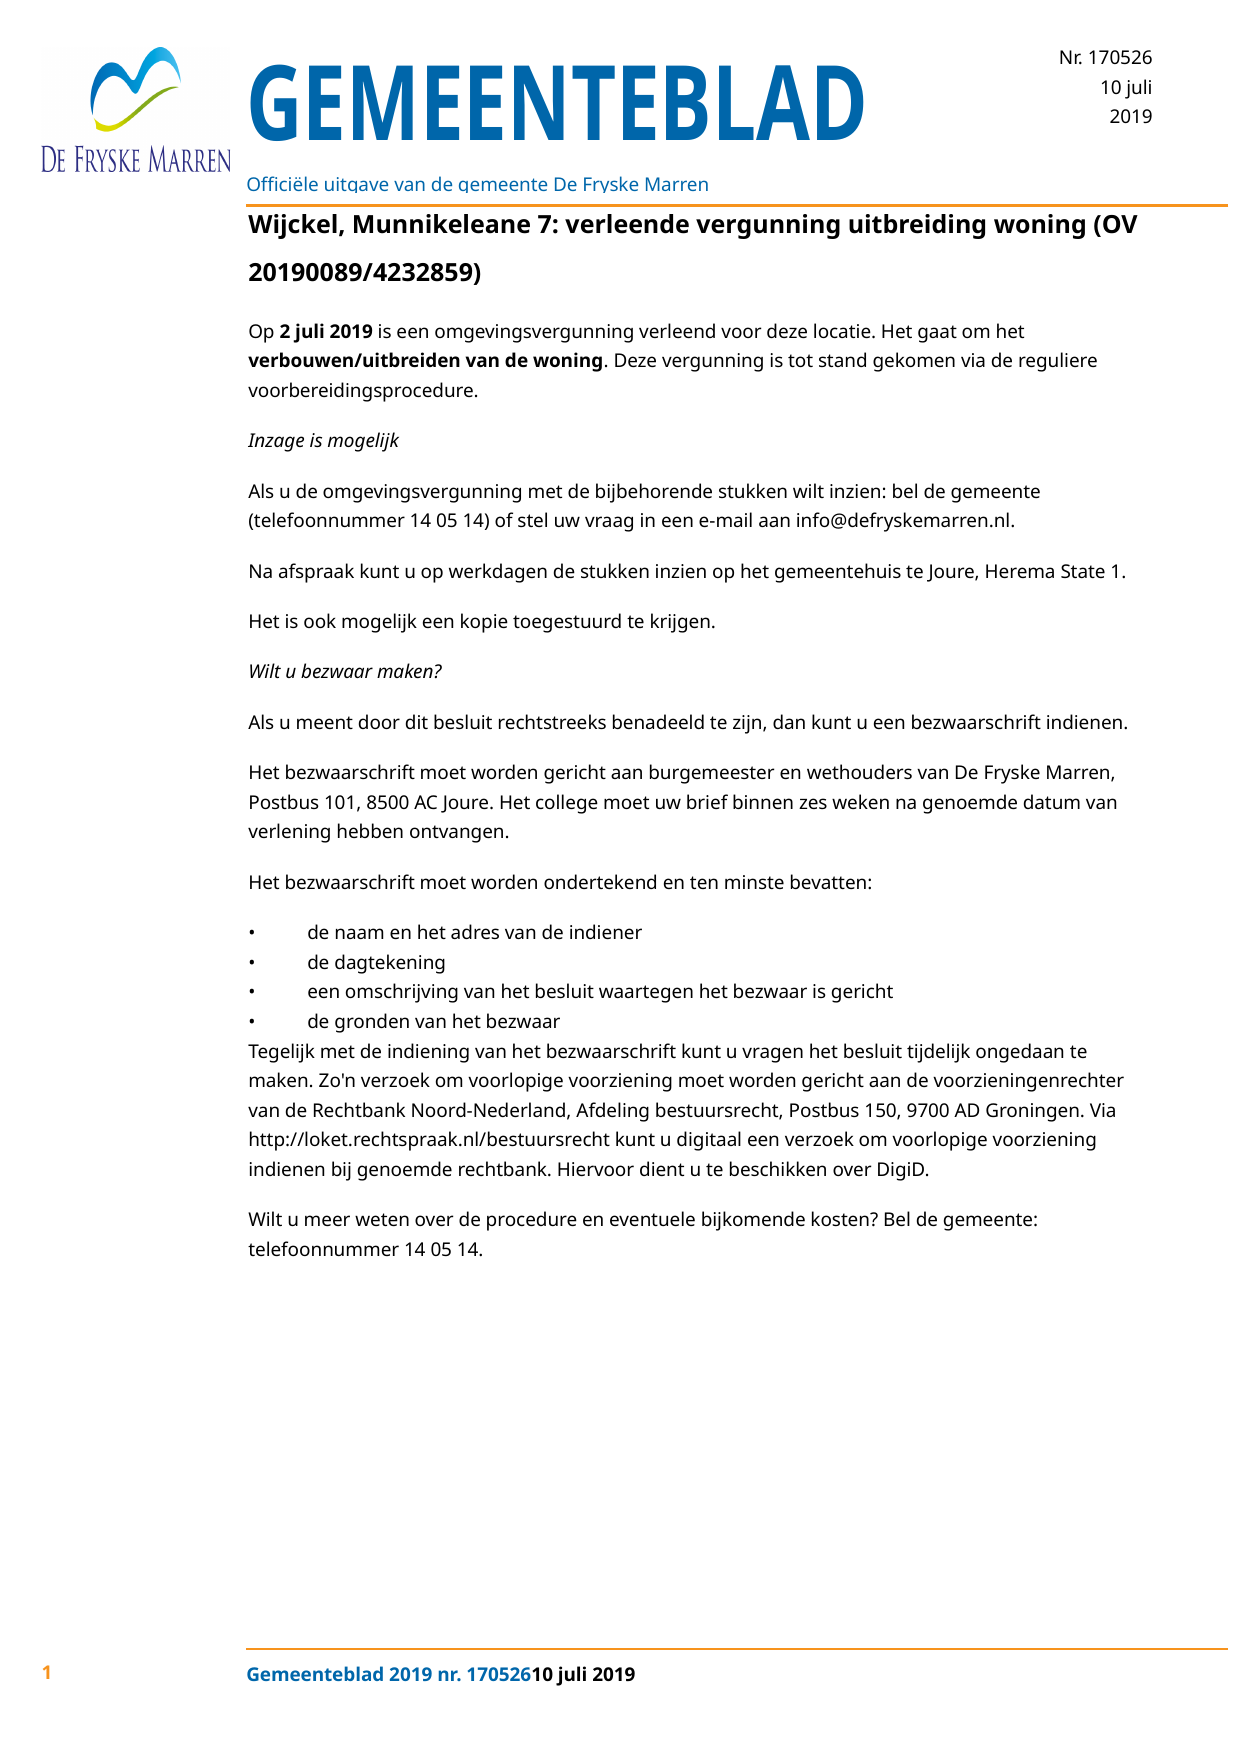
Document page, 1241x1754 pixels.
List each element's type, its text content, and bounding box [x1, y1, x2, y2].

list een omschrijving van het besluit waartegen het bezwaar is gericht [248, 979, 1152, 1004]
text Inzage is mogelijk [248, 427, 1152, 453]
list de naam en het adres van de indiener [248, 919, 1152, 945]
list de dagtekening [248, 949, 1152, 975]
text Wilt u meer weten over de procedure en eventuele bijkomende kosten? Bel de gemeente: telefoonnummer 14 05 14. [248, 1207, 1152, 1262]
text Na afspraak kunt u op werkdagen de stukken inzien op het gemeentehuis te Joure, Herema State 1. [248, 558, 1152, 584]
text Het is ook mogelijk een kopie toegestuurd te krijgen. [248, 608, 1152, 634]
picture [41, 47, 231, 172]
list de gronden van het bezwaar [248, 1008, 1152, 1034]
text Het bezwaarschrift moet worden gericht aan burgemeester en wethouders van De Fryske Marren, Postbus 101, 8500 AC Joure. Het college moet uw brief binnen zes weken na genoemde datum van verlening hebben ontvangen. [248, 759, 1152, 844]
text Wijckel, Munnikeleane 7: verleende vergunning uitbreiding woning (OV 20190089/4232859) [248, 207, 1152, 288]
text Als u de omgevingsvergunning met de bijbehorende stukken wilt inzien: bel de gemeente (telefoonnummer 14 05 14) of stel uw vraag in een e-mail aan info@defryskemarren.nl. [248, 478, 1152, 533]
text Als u meent door dit besluit rechtstreeks benadeeld te zijn, dan kunt u een bezwaarschrift indienen. [248, 709, 1152, 735]
text Wilt u bezwaar maken? [248, 659, 1152, 684]
text Tegelijk met de indiening van het bezwaarschrift kunt u vragen het besluit tijdelijk ongedaan te maken. Zo'n verzoek om voorlopige voorziening moet worden gericht aan de voorzieningenrechter van de Rechtbank Noord-Nederland, Afdeling bestuursrecht, Postbus 150, 9700 AD Groningen. Via http://loket.rechtspraak.nl/bestuursrecht kunt u digitaal een verzoek om voorlopige voorziening indienen bij genoemde rechtbank. Hiervoor dient u te beschikken over DigiD. [248, 1038, 1152, 1182]
text Op 2 juli 2019 is een omgevingsvergunning verleend voor deze locatie. Het gaat om het verbouwen/uitbreiden van de woning. Deze vergunning is tot stand gekomen via de reguliere voorbereidingsprocedure. [248, 318, 1152, 403]
text Het bezwaarschrift moet worden ondertekend en ten minste bevatten: [248, 869, 1152, 895]
